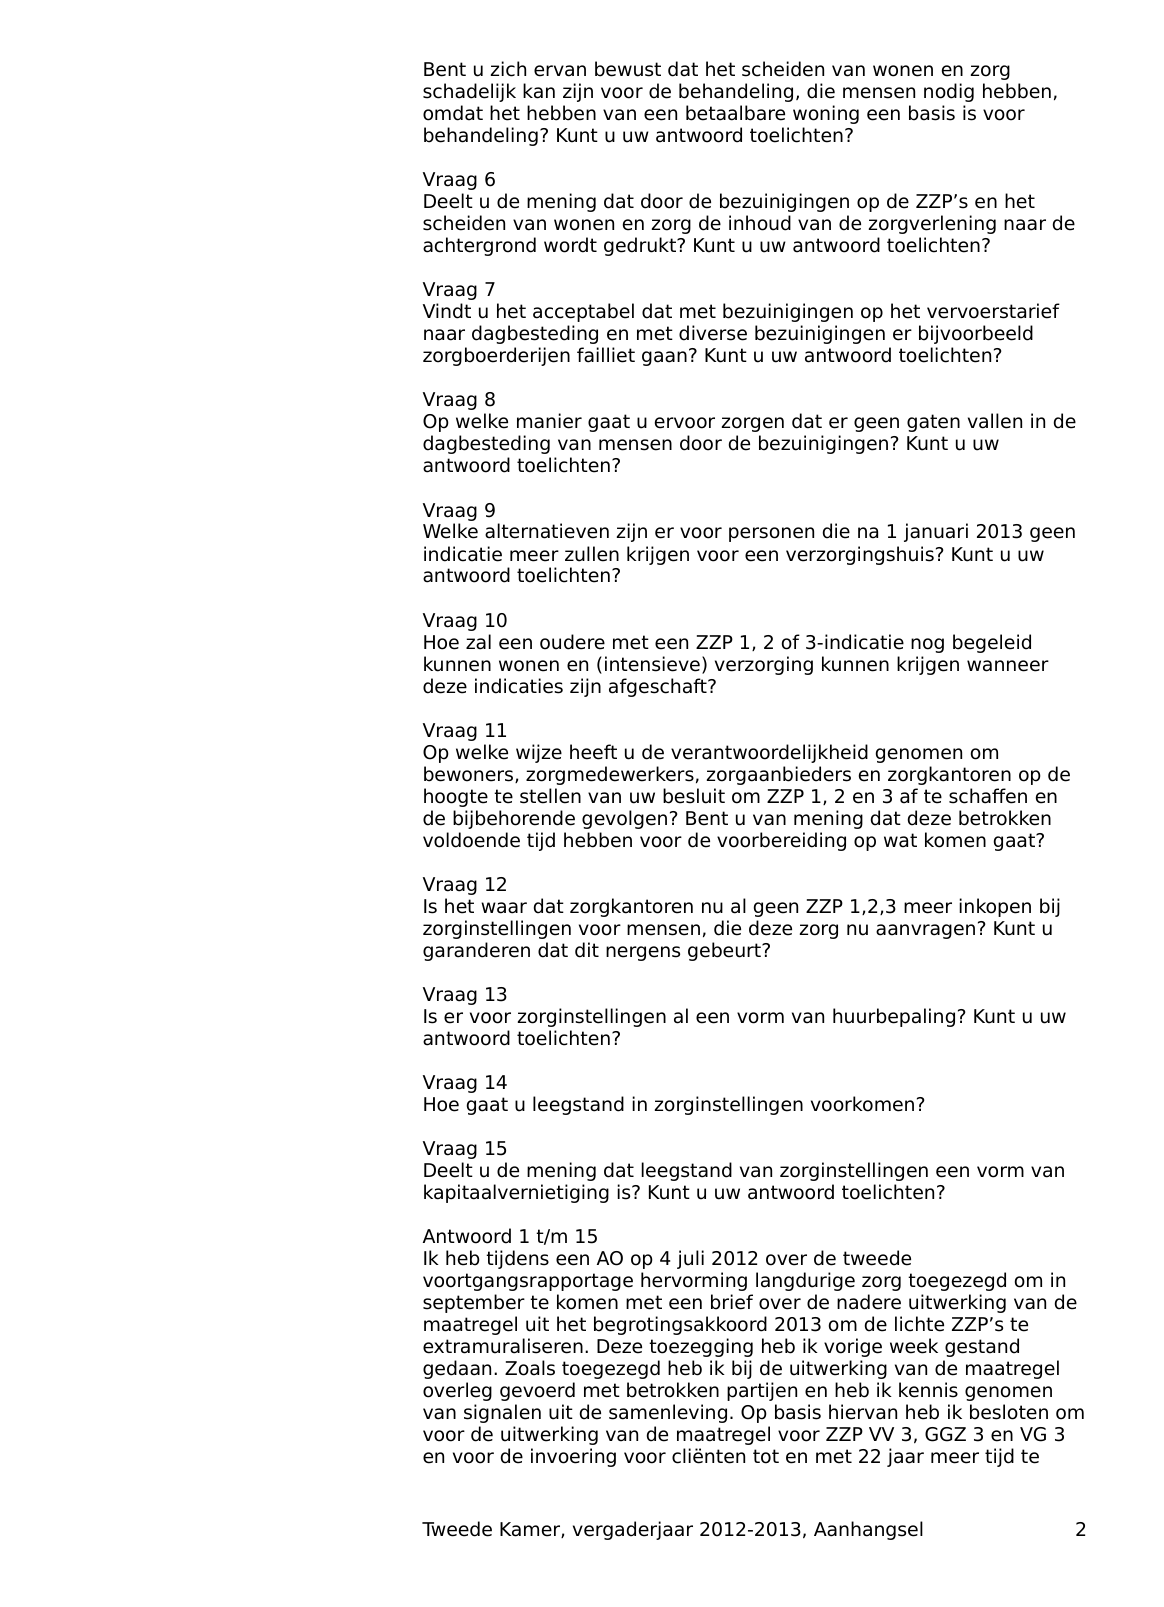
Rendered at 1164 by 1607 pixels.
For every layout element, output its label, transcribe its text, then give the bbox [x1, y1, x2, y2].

text Vraag 14 [422, 1072, 1087, 1094]
text Is er voor zorginstellingen al een vorm van huurbepaling? Kunt u uw antwoord toelichten? [422, 1006, 1087, 1050]
text Vraag 13 [422, 984, 1087, 1006]
text Vraag 9 [422, 499, 1087, 521]
text Bent u zich ervan bewust dat het scheiden van wonen en zorg schadelijk kan zijn voor de behandeling, die mensen nodig hebben, omdat het hebben van een betaalbare woning een basis is voor behandeling? Kunt u uw antwoord toelichten? [422, 59, 1087, 147]
text Ik heb tijdens een AO op 4 juli 2012 over de tweede voortgangsrapportage hervorming langdurige zorg toegezegd om in september te komen met een brief over de nadere uitwerking van de maatregel uit het begrotingsakkoord 2013 om de lichte ZZP’s te extramuraliseren. Deze toezegging heb ik vorige week gestand gedaan. Zoals toegezegd heb ik bij de uitwerking van de maatregel overleg gevoerd met betrokken partijen en heb ik kennis genomen van signalen uit de samenleving. Op basis hiervan heb ik besloten om voor de uitwerking van de maatregel voor ZZP VV 3, GGZ 3 en VG 3 en voor de invoering voor cliënten tot en met 22 jaar meer tijd te [422, 1248, 1087, 1468]
text Vraag 7 [422, 279, 1087, 301]
text Vraag 6 [422, 169, 1087, 191]
text Is het waar dat zorgkantoren nu al geen ZZP 1,2,3 meer inkopen bij zorginstellingen voor mensen, die deze zorg nu aanvragen? Kunt u garanderen dat dit nergens gebeurt? [422, 896, 1087, 962]
text Vraag 10 [422, 609, 1087, 632]
text Vindt u het acceptabel dat met bezuinigingen op het vervoerstarief naar dagbesteding en met diverse bezuinigingen er bijvoorbeeld zorgboerderijen failliet gaan? Kunt u uw antwoord toelichten? [422, 301, 1087, 367]
text Deelt u de mening dat leegstand van zorginstellingen een vorm van kapitaalvernietiging is? Kunt u uw antwoord toelichten? [422, 1160, 1087, 1204]
text Vraag 15 [422, 1138, 1087, 1160]
text Antwoord 1 t/m 15 [422, 1226, 1087, 1248]
text Hoe zal een oudere met een ZZP 1, 2 of 3-indicatie nog begeleid kunnen wonen en (intensieve) verzorging kunnen krijgen wanneer deze indicaties zijn afgeschaft? [422, 632, 1087, 697]
text Hoe gaat u leegstand in zorginstellingen voorkomen? [422, 1094, 1087, 1116]
text Deelt u de mening dat door de bezuinigingen op de ZZP’s en het scheiden van wonen en zorg de inhoud van de zorgverlening naar de achtergrond wordt gedrukt? Kunt u uw antwoord toelichten? [422, 191, 1087, 257]
text Vraag 8 [422, 389, 1087, 411]
text Vraag 12 [422, 874, 1087, 896]
text Op welke manier gaat u ervoor zorgen dat er geen gaten vallen in de dagbesteding van mensen door de bezuinigingen? Kunt u uw antwoord toelichten? [422, 411, 1087, 477]
text Welke alternatieven zijn er voor personen die na 1 januari 2013 geen indicatie meer zullen krijgen voor een verzorgingshuis? Kunt u uw antwoord toelichten? [422, 521, 1087, 587]
text Vraag 11 [422, 720, 1087, 742]
text Op welke wijze heeft u de verantwoordelijkheid genomen om bewoners, zorgmedewerkers, zorgaanbieders en zorgkantoren op de hoogte te stellen van uw besluit om ZZP 1, 2 en 3 af te schaffen en de bijbehorende gevolgen? Bent u van mening dat deze betrokken voldoende tijd hebben voor de voorbereiding op wat komen gaat? [422, 742, 1087, 852]
